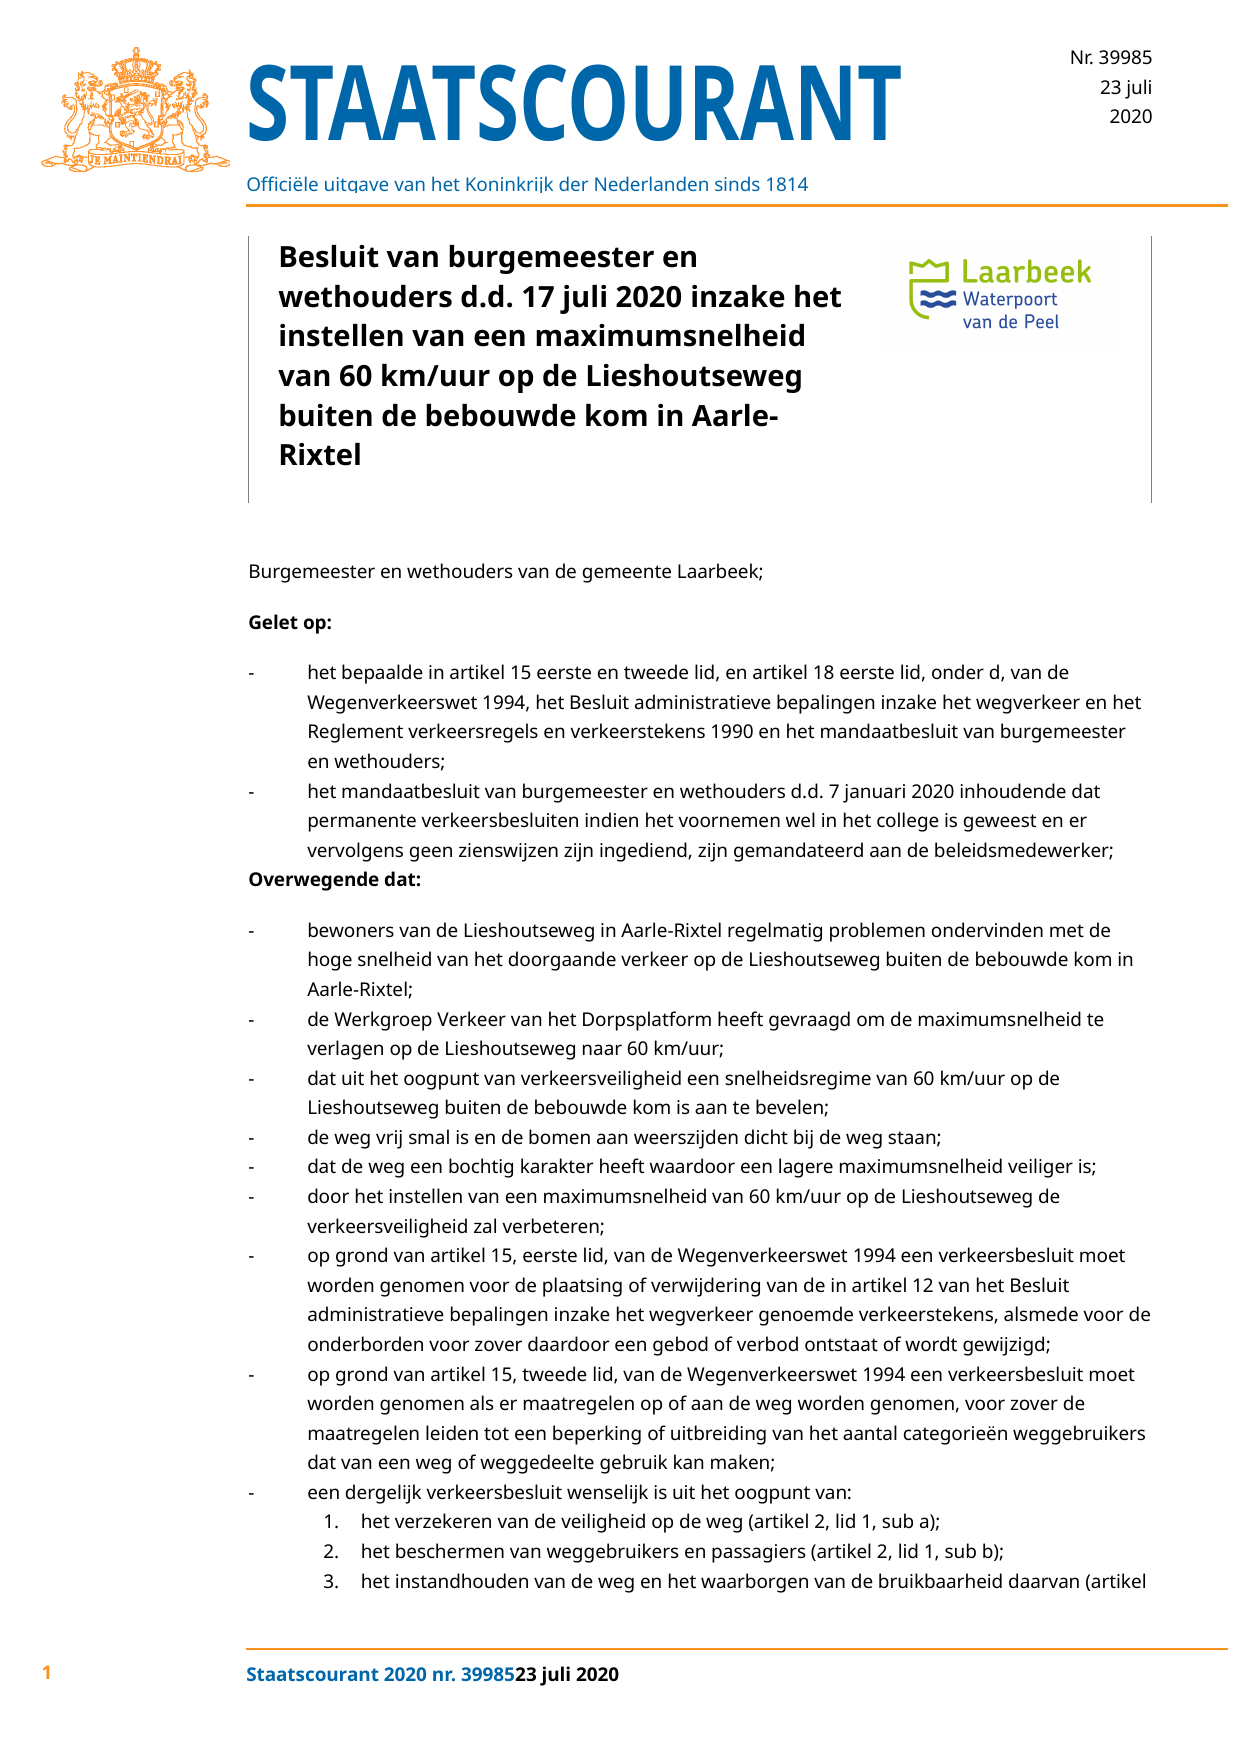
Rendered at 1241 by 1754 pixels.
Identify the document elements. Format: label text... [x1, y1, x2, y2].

list de weg vrij smal is en de bomen aan weerszijden dicht bij de weg staan; [248, 1124, 1152, 1150]
list dat de weg een bochtig karakter heeft waardoor een lagere maximumsnelheid veiliger is; [248, 1154, 1152, 1179]
list het bepaalde in artikel 15 eerste en tweede lid, en artikel 18 eerste lid, onder d, van de Wegenverkeerswet 1994, het Besluit administratieve bepalingen inzake het wegverkeer en het Reglement verkeersregels en verkeerstekens 1990 en het mandaatbesluit van burgemeester en wethouders; [248, 659, 1152, 774]
text Burgemeester en wethouders van de gemeente Laarbeek; [248, 559, 1152, 584]
picture [882, 236, 1119, 352]
text Gelet op: [248, 609, 1152, 635]
table_header [850, 236, 1151, 503]
list dat uit het oogpunt van verkeersveiligheid een snelheidsregime van 60 km/uur op de Lieshoutseweg buiten de bebouwde kom is aan te bevelen; [248, 1065, 1152, 1120]
picture [41, 47, 231, 172]
list het instandhouden van de weg en het waarborgen van de bruikbaarheid daarvan (artikel [323, 1568, 1152, 1594]
list op grond van artikel 15, eerste lid, van de Wegenverkeerswet 1994 een verkeersbesluit moet worden genomen voor de plaatsing of verwijdering van de in artikel 12 van het Besluit administratieve bepalingen inzake het wegverkeer genoemde verkeerstekens, alsmede voor de onderborden voor zover daardoor een gebod of verbod ontstaat of wordt gewijzigd; [248, 1242, 1152, 1357]
list het beschermen van weggebruikers en passagiers (artikel 2, lid 1, sub b); [323, 1538, 1152, 1564]
list op grond van artikel 15, tweede lid, van de Wegenverkeerswet 1994 een verkeersbesluit moet worden genomen als er maatregelen op of aan de weg worden genomen, voor zover de maatregelen leiden tot een beperking of uitbreiding van het aantal categorieën weggebruikers dat van een weg of weggedeelte gebruik kan maken; [248, 1361, 1152, 1475]
text Overwegende dat: [248, 867, 1152, 892]
table_header Besluit van burgemeester en wethouders d.d. 17 juli 2020 inzake het instellen van een maximumsnelheid van 60 km/uur op de Lieshoutseweg buiten de bebouwde kom in Aarle-Rixtel [249, 236, 850, 503]
list door het instellen van een maximumsnelheid van 60 km/uur op de Lieshoutseweg de verkeersveiligheid zal verbeteren; [248, 1183, 1152, 1239]
list het mandaatbesluit van burgemeester en wethouders d.d. 7 januari 2020 inhoudende dat permanente verkeersbesluiten indien het voornemen wel in het college is geweest en er vervolgens geen zienswijzen zijn ingediend, zijn gemandateerd aan de beleidsmedewerker; [248, 778, 1152, 863]
list een dergelijk verkeersbesluit wenselijk is uit het oogpunt van: [248, 1479, 1152, 1505]
list de Werkgroep Verkeer van het Dorpsplatform heeft gevraagd om de maximumsnelheid te verlagen op de Lieshoutseweg naar 60 km/uur; [248, 1006, 1152, 1061]
list bewoners van de Lieshoutseweg in Aarle-Rixtel regelmatig problemen ondervinden met de hoge snelheid van het doorgaande verkeer op de Lieshoutseweg buiten de bebouwde kom in Aarle-Rixtel; [248, 917, 1152, 1002]
list het verzekeren van de veiligheid op de weg (artikel 2, lid 1, sub a); [323, 1509, 1152, 1534]
